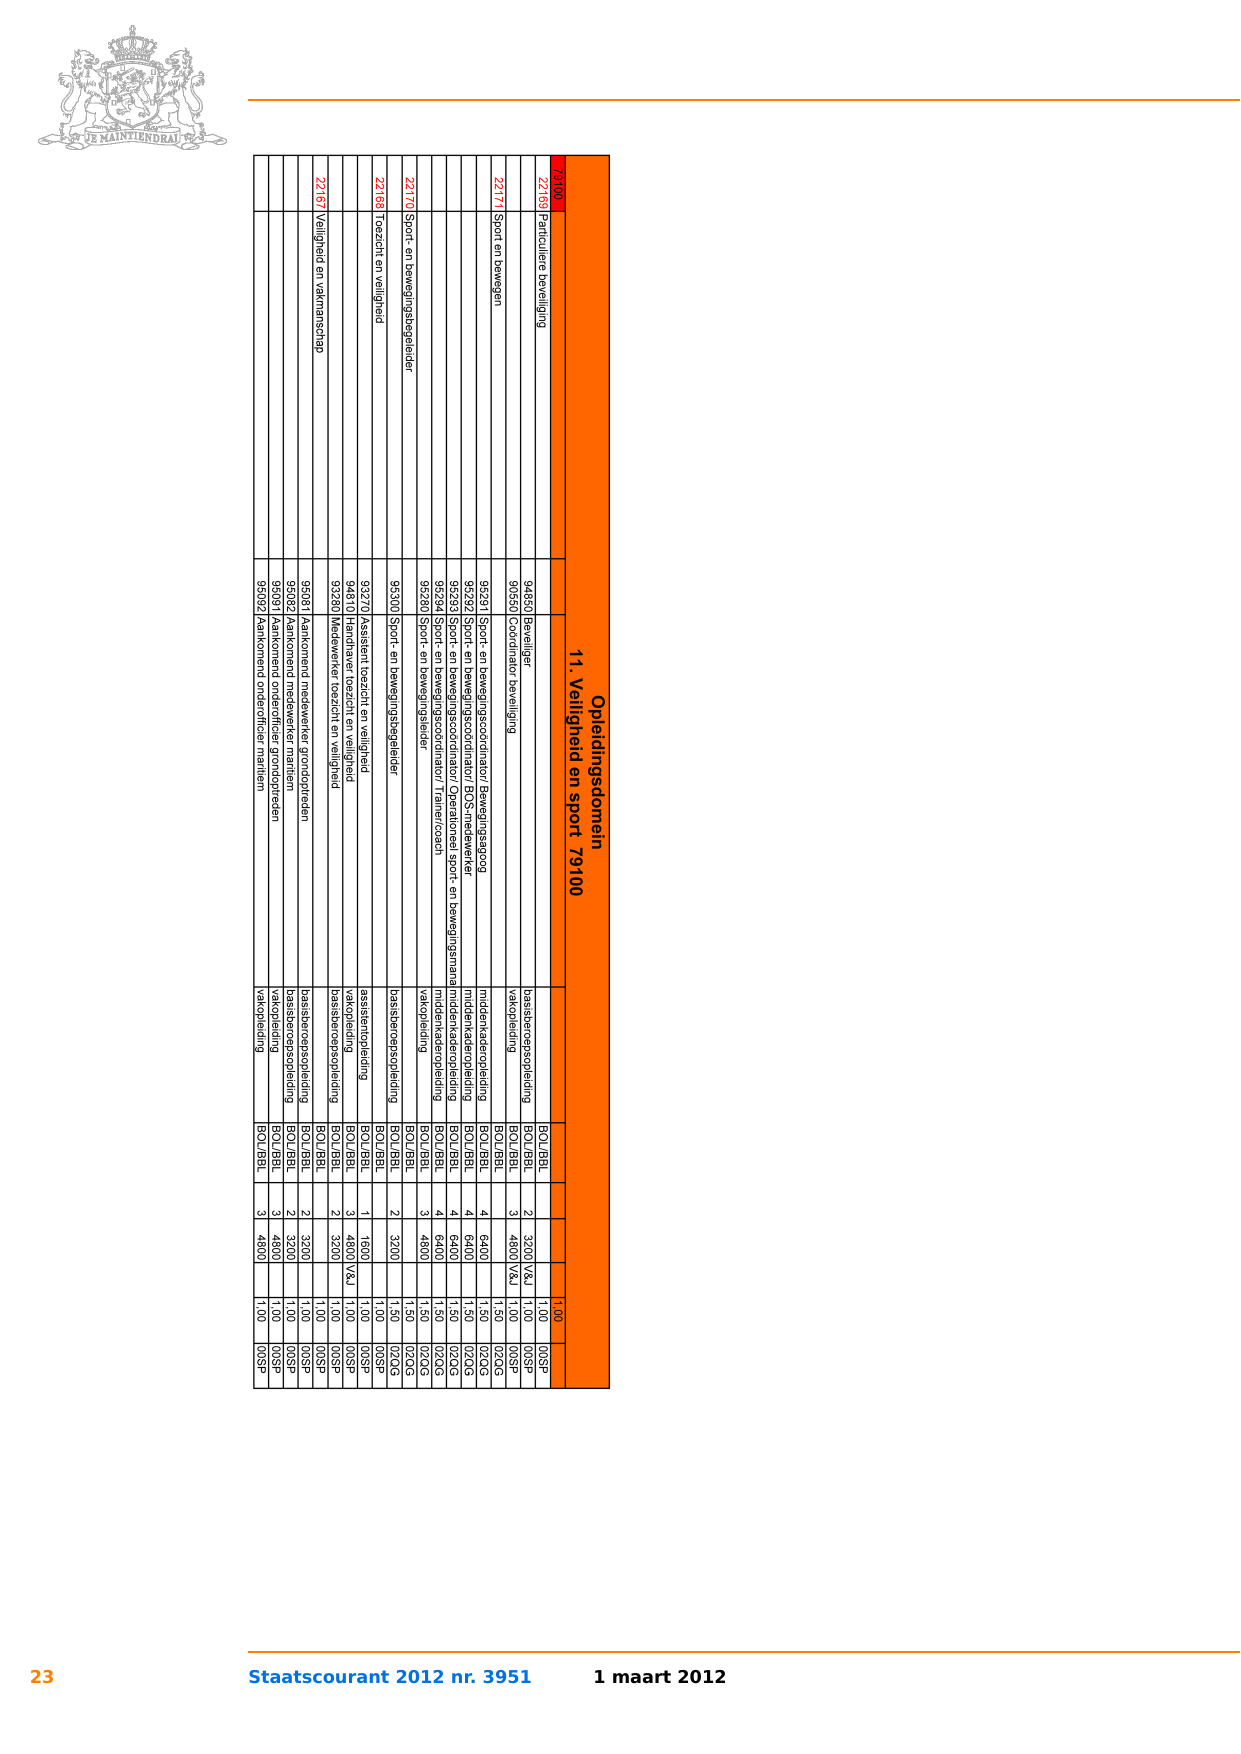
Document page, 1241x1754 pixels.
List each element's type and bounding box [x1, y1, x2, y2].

picture [248, 151, 615, 1392]
picture [38, 25, 227, 150]
